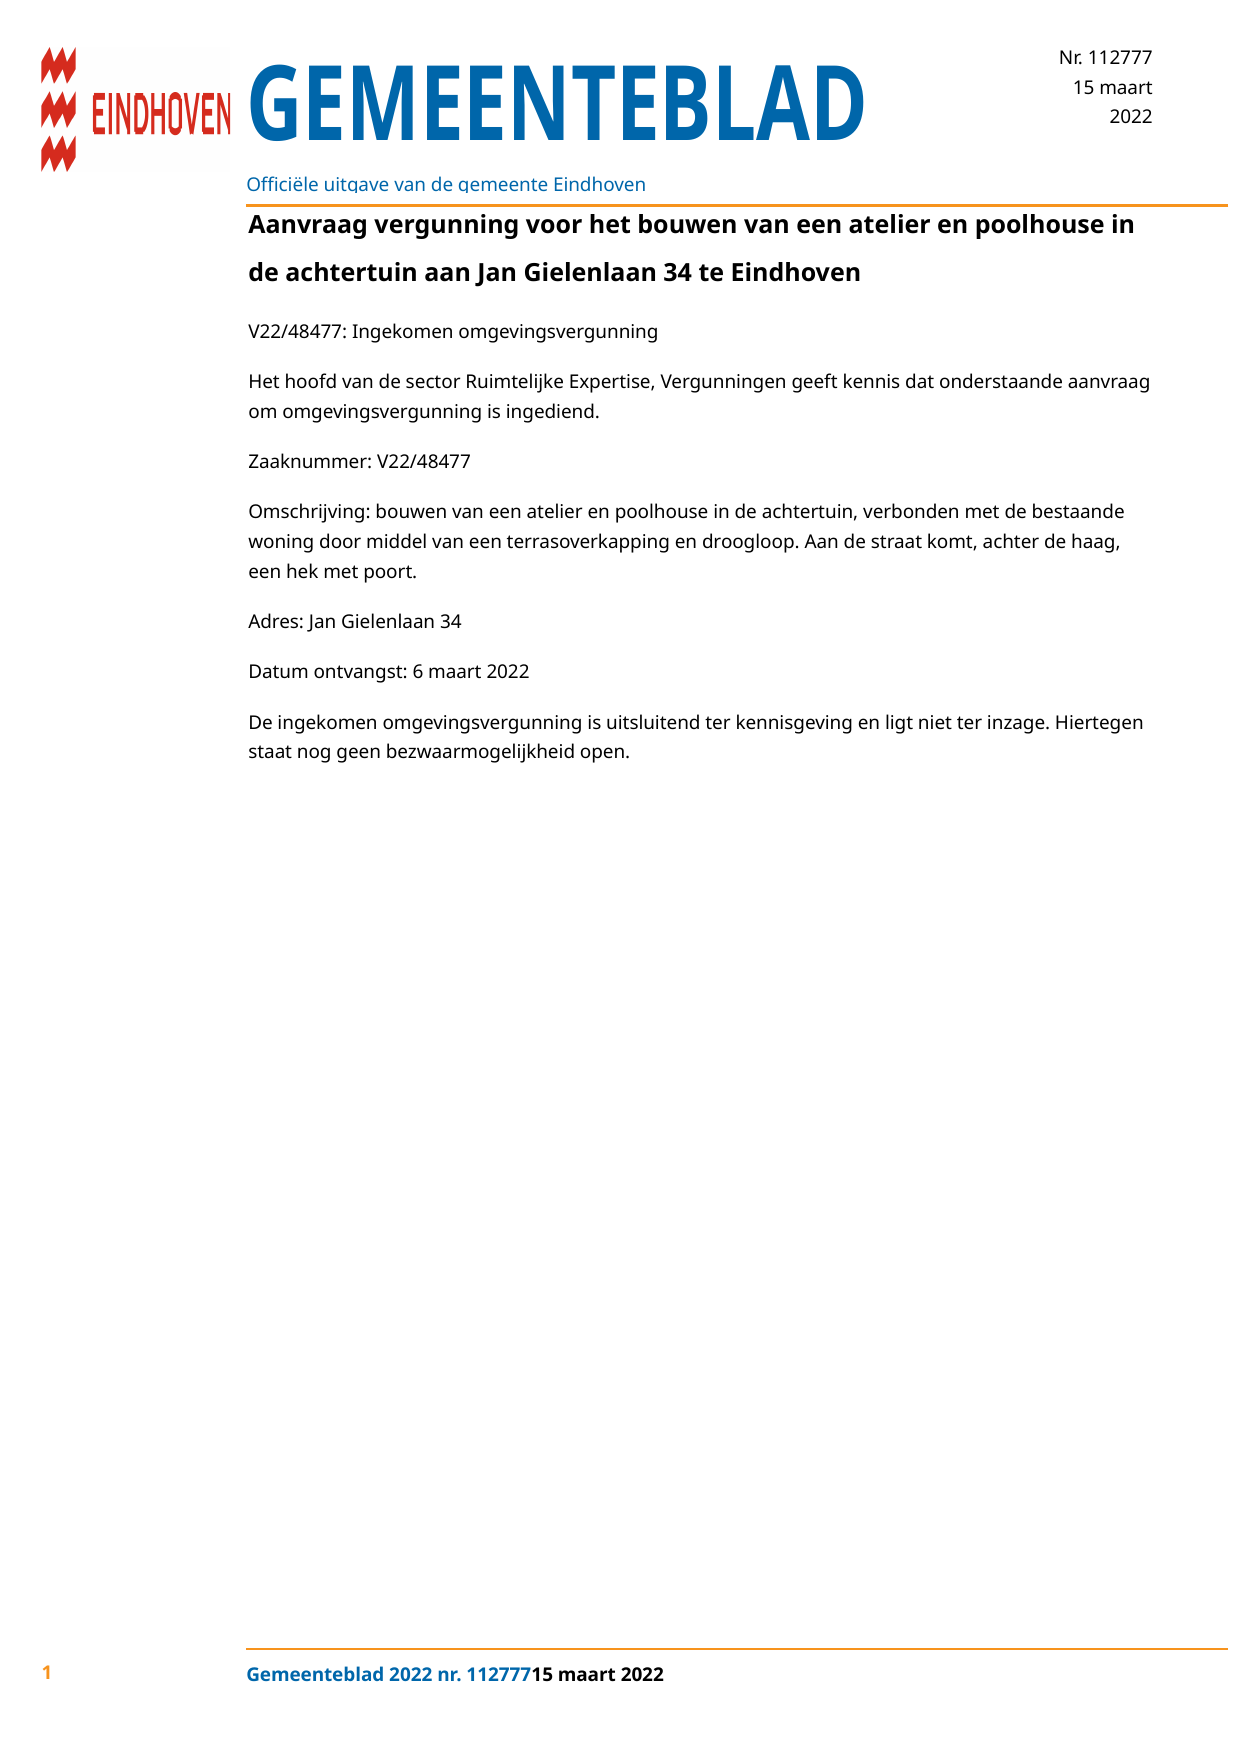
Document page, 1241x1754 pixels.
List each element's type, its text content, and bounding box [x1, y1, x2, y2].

text Het hoofd van de sector Ruimtelijke Expertise, Vergunningen geeft kennis dat onderstaande aanvraag om omgevingsvergunning is ingediend. [248, 368, 1152, 424]
picture [41, 47, 231, 172]
text De ingekomen omgevingsvergunning is uitsluitend ter kennisgeving en ligt niet ter inzage. Hiertegen staat nog geen bezwaarmogelijkheid open. [248, 709, 1152, 764]
text V22/48477: Ingekomen omgevingsvergunning [248, 318, 1152, 344]
text Zaaknummer: V22/48477 [248, 448, 1152, 474]
text Adres: Jan Gielenlaan 34 [248, 608, 1152, 634]
text Datum ontvangst: 6 maart 2022 [248, 659, 1152, 684]
text Omschrijving: bouwen van een atelier en poolhouse in de achtertuin, verbonden met de bestaande woning door middel van een terrasoverkapping en droogloop. Aan de straat komt, achter de haag, een hek met poort. [248, 499, 1152, 584]
text Aanvraag vergunning voor het bouwen van een atelier en poolhouse in de achtertuin aan Jan Gielenlaan 34 te Eindhoven [248, 207, 1152, 288]
